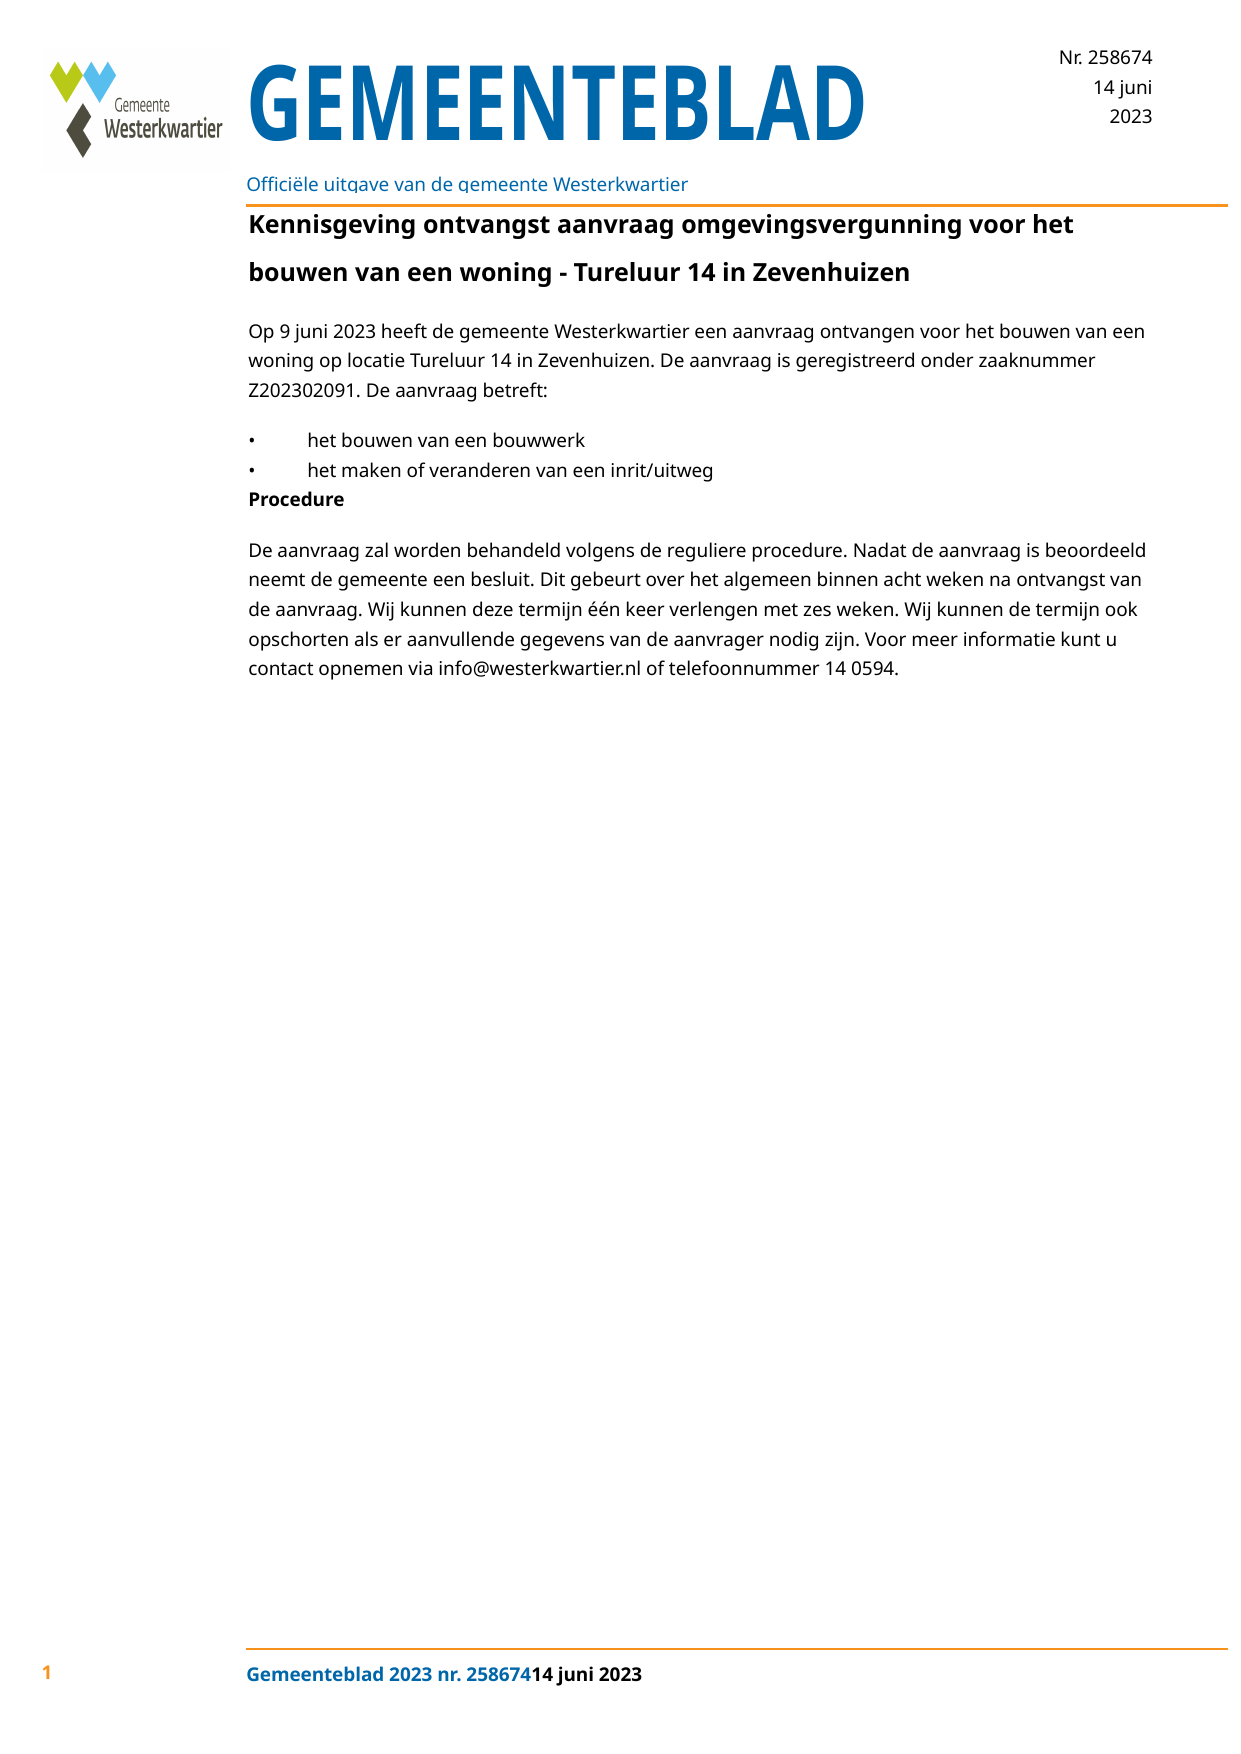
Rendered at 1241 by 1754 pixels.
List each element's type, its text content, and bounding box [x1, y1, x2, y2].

picture [41, 47, 231, 172]
list het maken of veranderen van een inrit/uitweg [248, 457, 1152, 483]
text De aanvraag zal worden behandeld volgens de reguliere procedure. Nadat de aanvraag is beoordeeld neemt de gemeente een besluit. Dit gebeurt over het algemeen binnen acht weken na ontvangst van de aanvraag. Wij kunnen deze termijn één keer verlengen met zes weken. Wij kunnen de termijn ook opschorten als er aanvullende gegevens van de aanvrager nodig zijn. Voor meer informatie kunt u contact opnemen via info@westerkwartier.nl of telefoonnummer 14 0594. [248, 537, 1152, 681]
list het bouwen van een bouwwerk [248, 427, 1152, 453]
text Procedure [248, 487, 1152, 512]
text Kennisgeving ontvangst aanvraag omgevingsvergunning voor het bouwen van een woning - Tureluur 14 in Zevenhuizen [248, 207, 1152, 288]
text Op 9 juni 2023 heeft de gemeente Westerkwartier een aanvraag ontvangen voor het bouwen van een woning op locatie Tureluur 14 in Zevenhuizen. De aanvraag is geregistreerd onder zaaknummer Z202302091. De aanvraag betreft: [248, 318, 1152, 403]
